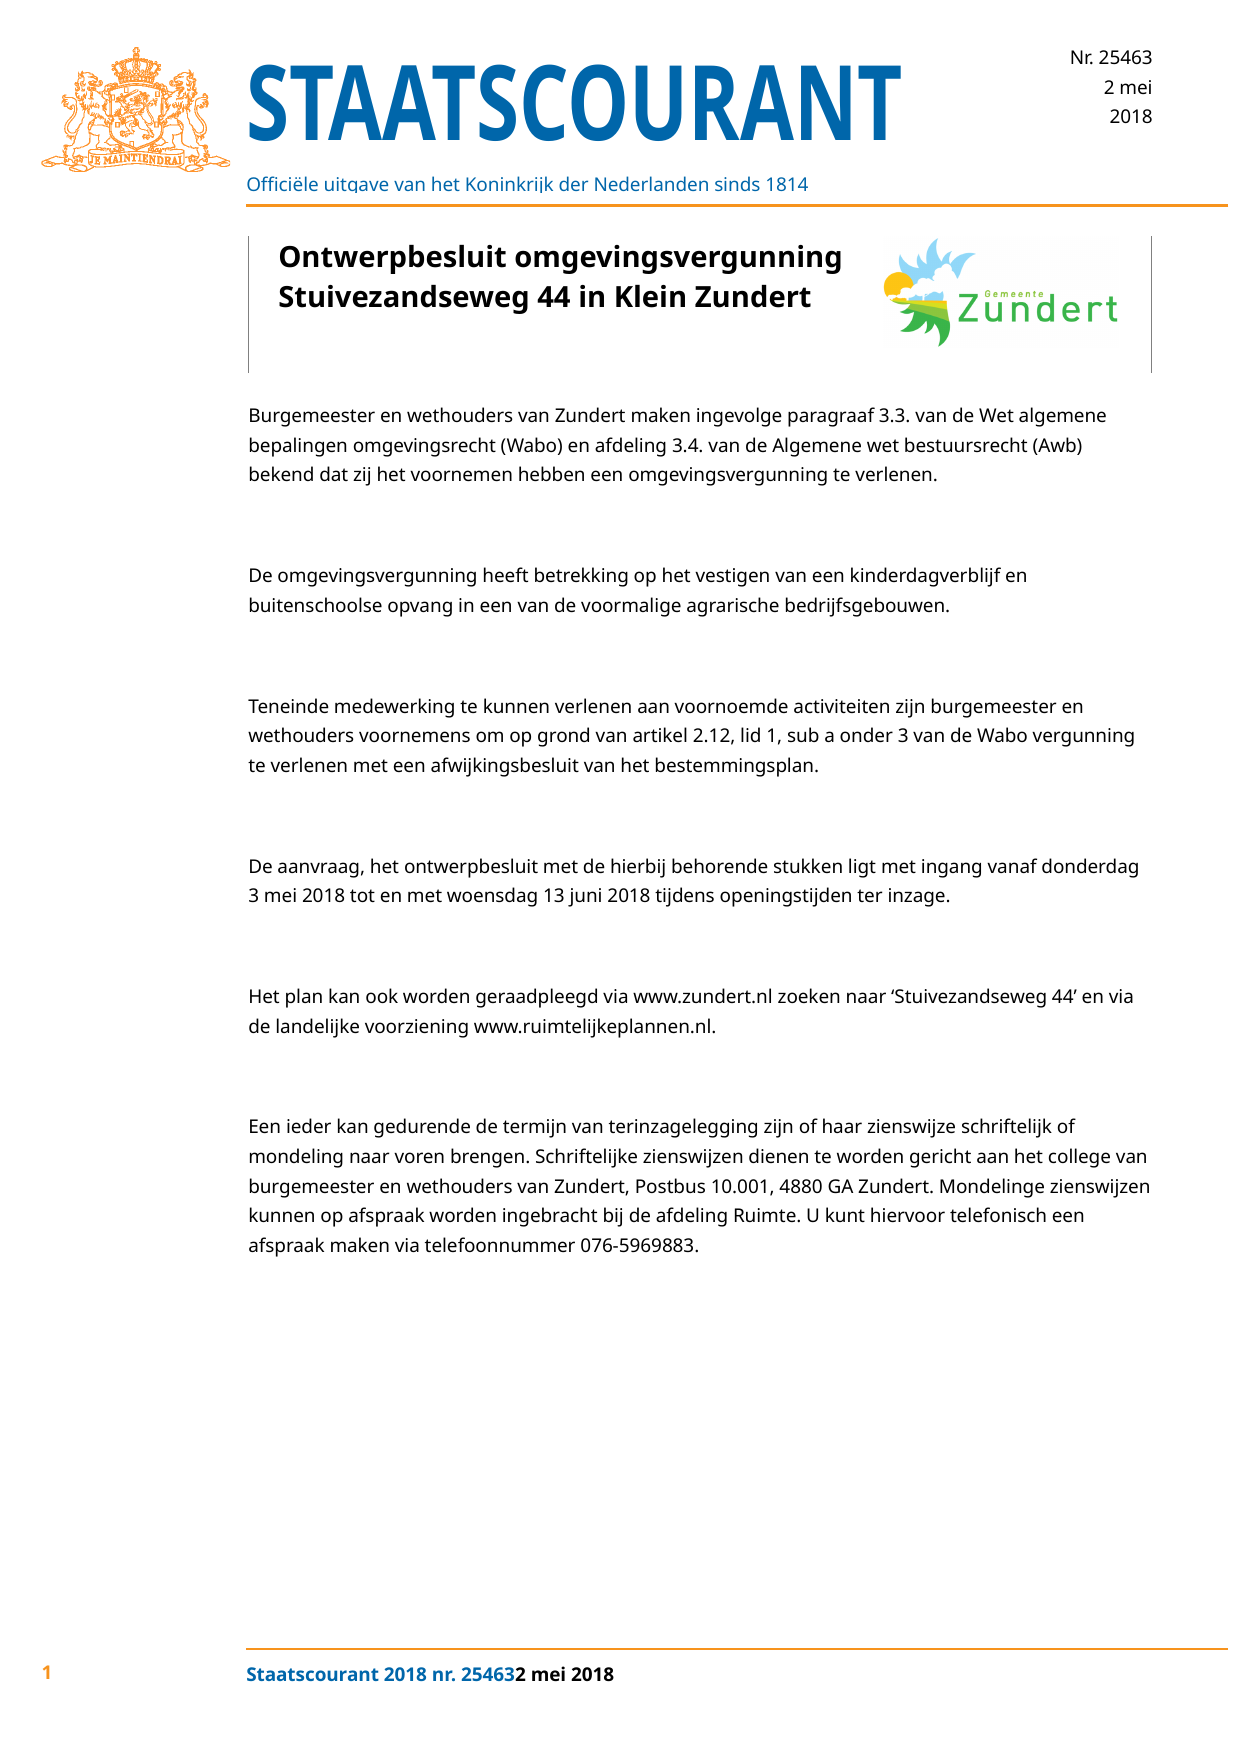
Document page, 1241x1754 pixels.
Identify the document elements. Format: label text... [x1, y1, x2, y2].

text De omgevingsvergunning heeft betrekking op het vestigen van een kinderdagverblijf en buitenschoolse opvang in een van de voormalige agrarische bedrijfsgebouwen. [248, 562, 1152, 618]
picture [41, 47, 231, 172]
picture [882, 236, 1119, 348]
table_header [850, 236, 1151, 373]
text Burgemeester en wethouders van Zundert maken ingevolge paragraaf 3.3. van de Wet algemene bepalingen omgevingsrecht (Wabo) en afdeling 3.4. van de Algemene wet bestuursrecht (Awb) bekend dat zij het voornemen hebben een omgevingsvergunning te verlenen. [248, 402, 1152, 487]
text De aanvraag, het ontwerpbesluit met de hierbij behorende stukken ligt met ingang vanaf donderdag 3 mei 2018 tot en met woensdag 13 juni 2018 tijdens openingstijden ter inzage. [248, 853, 1152, 908]
text Teneinde medewerking te kunnen verlenen aan voornoemde activiteiten zijn burgemeester en wethouders voornemens om op grond van artikel 2.12, lid 1, sub a onder 3 van de Wabo vergunning te verlenen met een afwijkingsbesluit van het bestemmingsplan. [248, 693, 1152, 778]
text Een ieder kan gedurende de termijn van terinzagelegging zijn of haar zienswijze schriftelijk of mondeling naar voren brengen. Schriftelijke zienswijzen dienen te worden gericht aan het college van burgemeester en wethouders van Zundert, Postbus 10.001, 4880 GA Zundert. Mondelinge zienswijzen kunnen op afspraak worden ingebracht bij de afdeling Ruimte. U kunt hiervoor telefonisch een afspraak maken via telefoonnummer 076-5969883. [248, 1114, 1152, 1258]
table_header Ontwerpbesluit omgevingsvergunning Stuivezandseweg 44 in Klein Zundert [249, 236, 850, 373]
text Het plan kan ook worden geraadpleegd via www.zundert.nl zoeken naar ‘Stuivezandseweg 44’ en via de landelijke voorziening www.ruimtelijkeplannen.nl. [248, 983, 1152, 1039]
